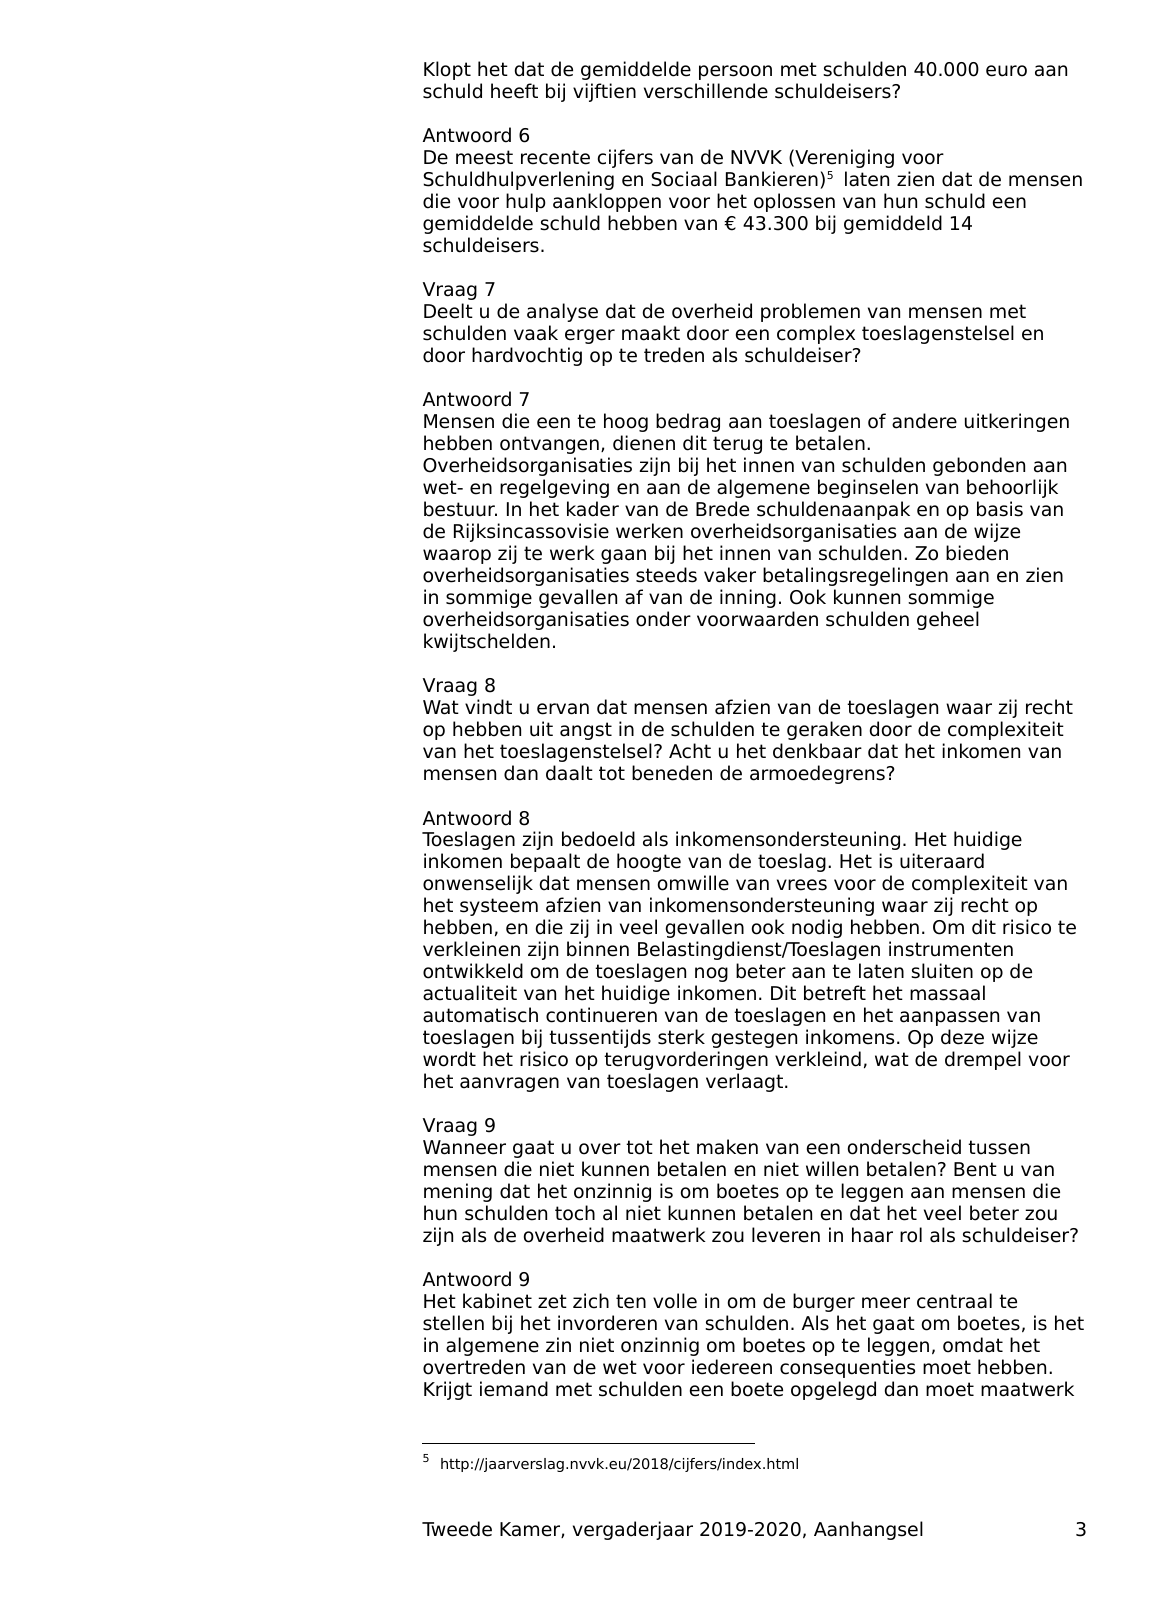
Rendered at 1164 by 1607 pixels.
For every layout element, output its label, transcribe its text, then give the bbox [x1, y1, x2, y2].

text Antwoord 6 [422, 125, 1087, 147]
text Antwoord 8 [422, 807, 1087, 829]
text Wat vindt u ervan dat mensen afzien van de toeslagen waar zij recht op hebben uit angst in de schulden te geraken door de complexiteit van het toeslagenstelsel? Acht u het denkbaar dat het inkomen van mensen dan daalt tot beneden de armoedegrens? [422, 697, 1087, 785]
text Vraag 9 [422, 1115, 1087, 1137]
text Wanneer gaat u over tot het maken van een onderscheid tussen mensen die niet kunnen betalen en niet willen betalen? Bent u van mening dat het onzinnig is om boetes op te leggen aan mensen die hun schulden toch al niet kunnen betalen en dat het veel beter zou zijn als de overheid maatwerk zou leveren in haar rol als schuldeiser? [422, 1137, 1087, 1247]
text Antwoord 9 [422, 1269, 1087, 1291]
text Toeslagen zijn bedoeld als inkomensondersteuning. Het huidige inkomen bepaalt de hoogte van de toeslag. Het is uiteraard onwenselijk dat mensen omwille van vrees voor de complexiteit van het systeem afzien van inkomensondersteuning waar zij recht op hebben, en die zij in veel gevallen ook nodig hebben. Om dit risico te verkleinen zijn binnen Belastingdienst/Toeslagen instrumenten ontwikkeld om de toeslagen nog beter aan te laten sluiten op de actualiteit van het huidige inkomen. Dit betreft het massaal automatisch continueren van de toeslagen en het aanpassen van toeslagen bij tussentijds sterk gestegen inkomens. Op deze wijze wordt het risico op terugvorderingen verkleind, wat de drempel voor het aanvragen van toeslagen verlaagt. [422, 829, 1087, 1093]
text Mensen die een te hoog bedrag aan toeslagen of andere uitkeringen hebben ontvangen, dienen dit terug te betalen. Overheidsorganisaties zijn bij het innen van schulden gebonden aan wet- en regelgeving en aan de algemene beginselen van behoorlijk bestuur. In het kader van de Brede schuldenaanpak en op basis van de Rijksincassovisie werken overheidsorganisaties aan de wijze waarop zij te werk gaan bij het innen van schulden. Zo bieden overheidsorganisaties steeds vaker betalingsregelingen aan en zien in sommige gevallen af van de inning. Ook kunnen sommige overheidsorganisaties onder voorwaarden schulden geheel kwijtschelden. [422, 411, 1087, 653]
text http://jaarverslag.nvvk.eu/2018/cijfers/index.html [422, 1452, 1087, 1474]
text Het kabinet zet zich ten volle in om de burger meer centraal te stellen bij het invorderen van schulden. Als het gaat om boetes, is het in algemene zin niet onzinnig om boetes op te leggen, omdat het overtreden van de wet voor iedereen consequenties moet hebben. Krijgt iemand met schulden een boete opgelegd dan moet maatwerk [422, 1291, 1087, 1401]
text Deelt u de analyse dat de overheid problemen van mensen met schulden vaak erger maakt door een complex toeslagenstelsel en door hardvochtig op te treden als schuldeiser? [422, 301, 1087, 367]
text Vraag 8 [422, 675, 1087, 697]
text Antwoord 7 [422, 389, 1087, 411]
text Klopt het dat de gemiddelde persoon met schulden 40.000 euro aan schuld heeft bij vijftien verschillende schuldeisers? [422, 59, 1087, 103]
text De meest recente cijfers van de NVVK (Vereniging voor Schuldhulpverlening en Sociaal Bankieren) laten zien dat de mensen die voor hulp aankloppen voor het oplossen van hun schuld een gemiddelde schuld hebben van € 43.300 bij gemiddeld 14 schuldeisers. [422, 147, 1087, 257]
text Vraag 7 [422, 279, 1087, 301]
